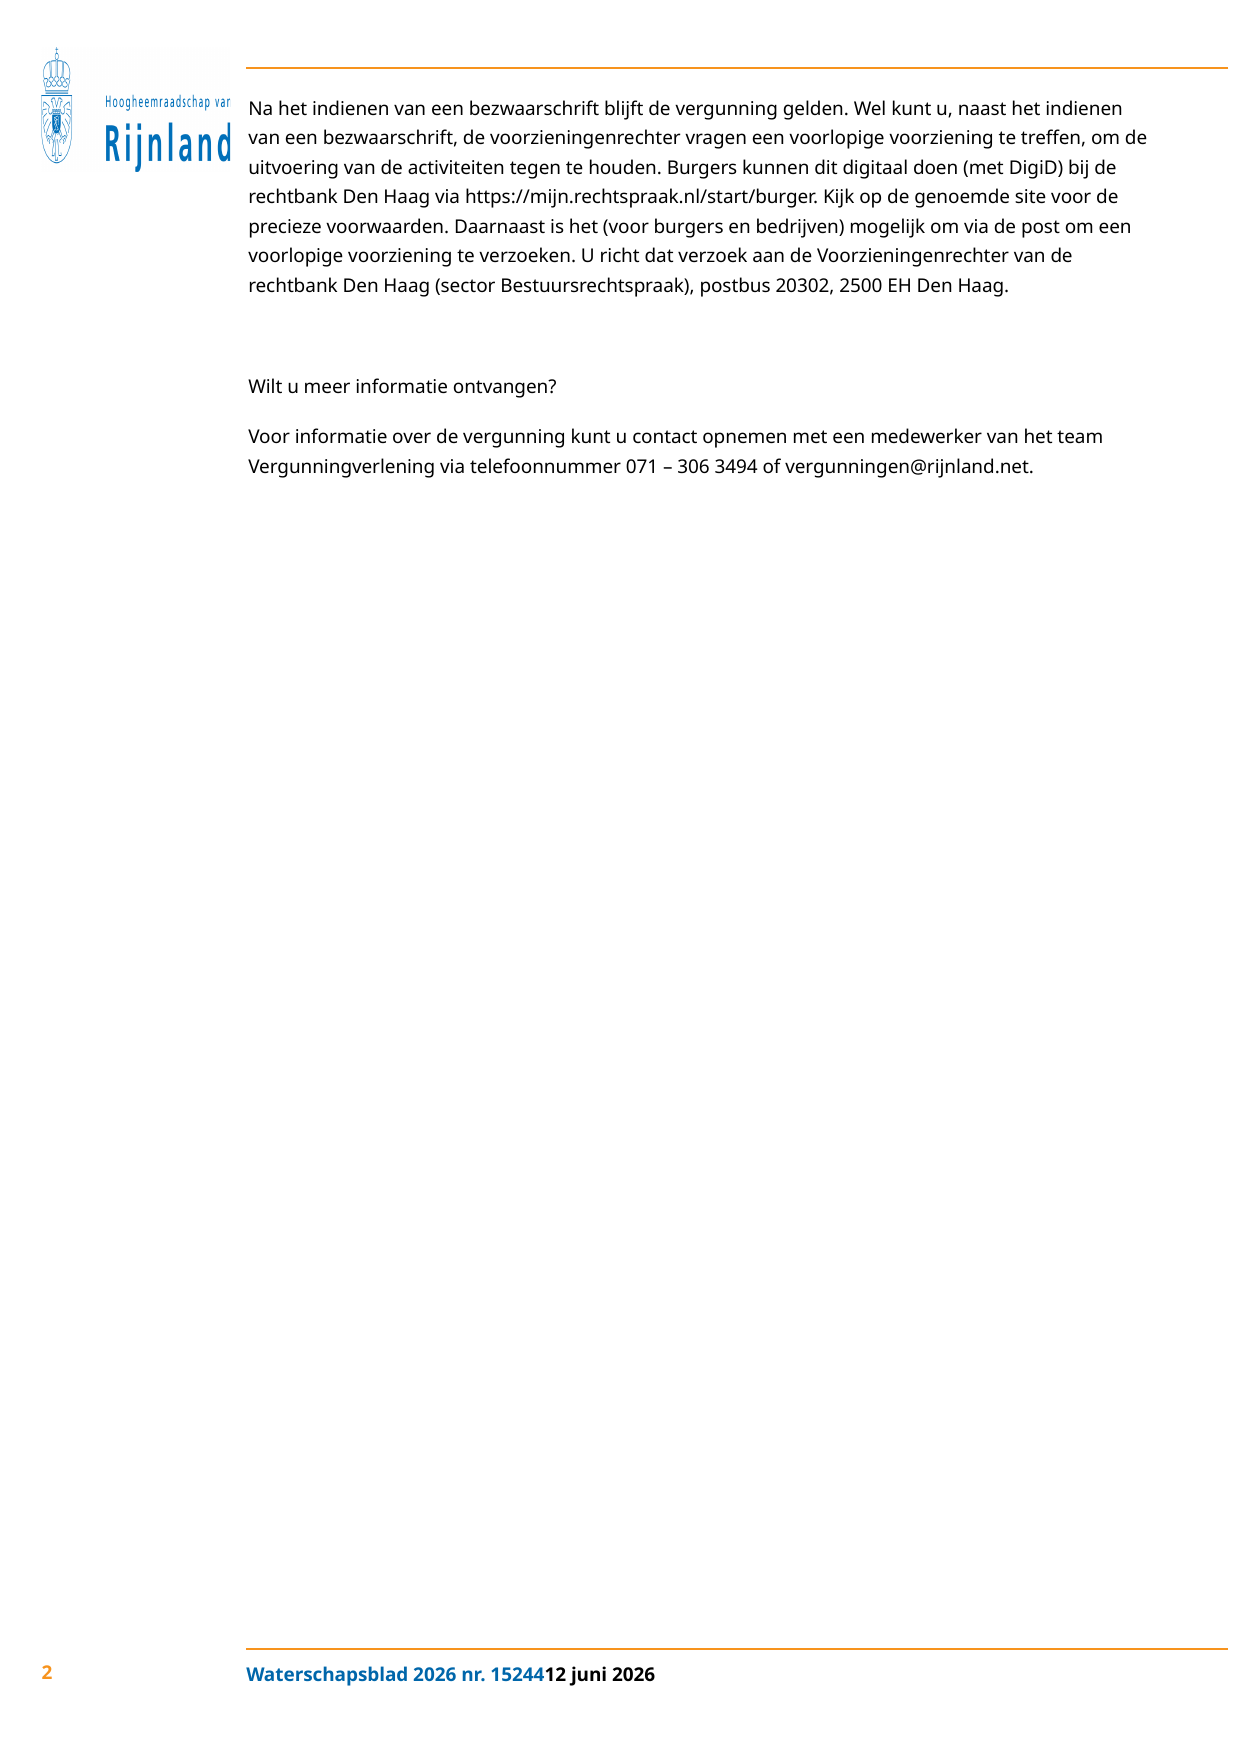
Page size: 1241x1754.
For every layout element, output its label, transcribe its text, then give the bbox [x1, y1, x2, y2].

text Wilt u meer informatie ontvangen? [248, 373, 1152, 399]
text Na het indienen van een bezwaarschrift blijft de vergunning gelden. Wel kunt u, naast het indienen van een bezwaarschrift, de voorzieningenrechter vragen een voorlopige voorziening te treffen, om de uitvoering van de activiteiten tegen te houden. Burgers kunnen dit digitaal doen (met DigiD) bij de rechtbank Den Haag via https://mijn.rechtspraak.nl/start/burger. Kijk op de genoemde site voor de precieze voorwaarden. Daarnaast is het (voor burgers en bedrijven) mogelijk om via de post om een voorlopige voorziening te verzoeken. U richt dat verzoek aan de Voorzieningenrechter van de rechtbank Den Haag (sector Bestuursrechtspraak), postbus 20302, 2500 EH Den Haag. [248, 95, 1152, 298]
text Voor informatie over de vergunning kunt u contact opnemen met een medewerker van het team Vergunningverlening via telefoonnummer 071 – 306 3494 of vergunningen@rijnland.net. [248, 423, 1152, 479]
picture [41, 47, 231, 172]
